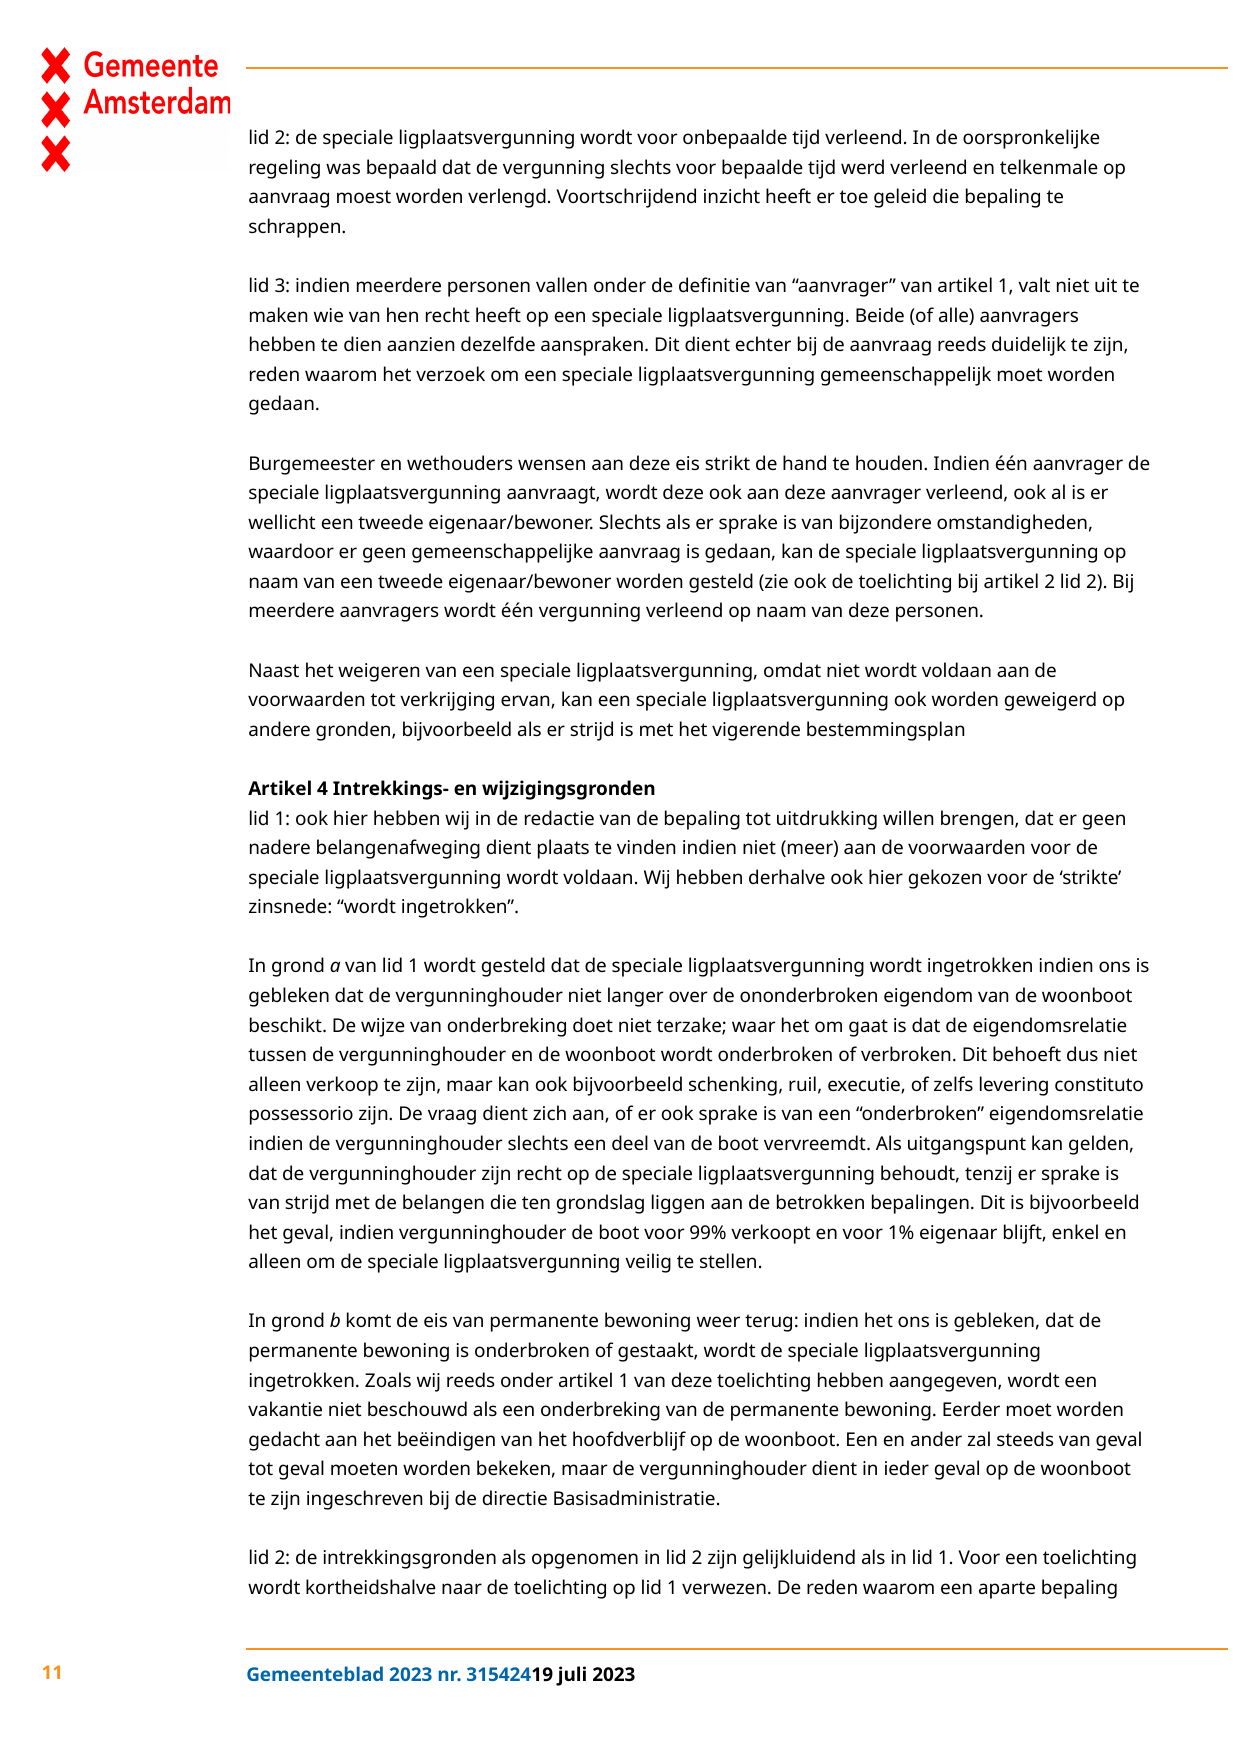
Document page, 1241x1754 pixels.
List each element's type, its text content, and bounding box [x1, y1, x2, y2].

text lid 2: de intrekkingsgronden als opgenomen in lid 2 zijn gelijkluidend als in lid 1. Voor een toelichting wordt kortheidshalve naar de toelichting op lid 1 verwezen. De reden waarom een aparte bepaling [248, 1544, 1152, 1600]
text Naast het weigeren van een speciale ligplaatsvergunning, omdat niet wordt voldaan aan de voorwaarden tot verkrijging ervan, kan een speciale ligplaatsvergunning ook worden geweigerd op andere gronden, bijvoorbeeld als er strijd is met het vigerende bestemmingsplan [248, 657, 1152, 742]
picture [41, 47, 231, 172]
text lid 1: ook hier hebben wij in de redactie van de bepaling tot uitdrukking willen brengen, dat er geen nadere belangenafweging dient plaats te vinden indien niet (meer) aan de voorwaarden voor de speciale ligplaatsvergunning wordt voldaan. Wij hebben derhalve ook hier gekozen voor de ‘strikte’ zinsnede: “wordt ingetrokken”. [248, 805, 1152, 919]
text lid 3: indien meerdere personen vallen onder de definitie van “aanvrager” van artikel 1, valt niet uit te maken wie van hen recht heeft op een speciale ligplaatsvergunning. Beide (of alle) aanvragers hebben te dien aanzien dezelfde aanspraken. Dit dient echter bij de aanvraag reeds duidelijk te zijn, reden waarom het verzoek om een speciale ligplaatsvergunning gemeenschappelijk moet worden gedaan. [248, 272, 1152, 416]
text Artikel 4 Intrekkings- en wijzigingsgronden [248, 775, 1152, 801]
text Burgemeester en wethouders wensen aan deze eis strikt de hand te houden. Indien één aanvrager de speciale ligplaatsvergunning aanvraagt, wordt deze ook aan deze aanvrager verleend, ook al is er wellicht een tweede eigenaar/bewoner. Slechts als er sprake is van bijzondere omstandigheden, waardoor er geen gemeenschappelijke aanvraag is gedaan, kan de speciale ligplaatsvergunning op naam van een tweede eigenaar/bewoner worden gesteld (zie ook de toelichting bij artikel 2 lid 2). Bij meerdere aanvragers wordt één vergunning verleend op naam van deze personen. [248, 450, 1152, 623]
text In grond b komt de eis van permanente bewoning weer terug: indien het ons is gebleken, dat de permanente bewoning is onderbroken of gestaakt, wordt de speciale ligplaatsvergunning ingetrokken. Zoals wij reeds onder artikel 1 van deze toelichting hebben aangegeven, wordt een vakantie niet beschouwd als een onderbreking van de permanente bewoning. Eerder moet worden gedacht aan het beëindigen van het hoofdverblijf op de woonboot. Een en ander zal steeds van geval tot geval moeten worden bekeken, maar de vergunninghouder dient in ieder geval op de woonboot te zijn ingeschreven bij de directie Basisadministratie. [248, 1308, 1152, 1511]
text lid 2: de speciale ligplaatsvergunning wordt voor onbepaalde tijd verleend. In de oorspronkelijke regeling was bepaald dat de vergunning slechts voor bepaalde tijd werd verleend en telkenmale op aanvraag moest worden verlengd. Voortschrijdend inzicht heeft er toe geleid die bepaling te schrappen. [248, 124, 1152, 239]
text In grond a van lid 1 wordt gesteld dat de speciale ligplaatsvergunning wordt ingetrokken indien ons is gebleken dat de vergunninghouder niet langer over de ononderbroken eigendom van de woonboot beschikt. De wijze van onderbreking doet niet terzake; waar het om gaat is dat de eigendomsrelatie tussen de vergunninghouder en de woonboot wordt onderbroken of verbroken. Dit behoeft dus niet alleen verkoop te zijn, maar kan ook bijvoorbeeld schenking, ruil, executie, of zelfs levering constituto possessorio zijn. De vraag dient zich aan, of er ook sprake is van een “onderbroken” eigendomsrelatie indien de vergunninghouder slechts een deel van de boot vervreemdt. Als uitgangspunt kan gelden, dat de vergunninghouder zijn recht op de speciale ligplaatsvergunning behoudt, tenzij er sprake is van strijd met de belangen die ten grondslag liggen aan de betrokken bepalingen. Dit is bijvoorbeeld het geval, indien vergunninghouder de boot voor 99% verkoopt en voor 1% eigenaar blijft, enkel en alleen om de speciale ligplaatsvergunning veilig te stellen. [248, 953, 1152, 1274]
